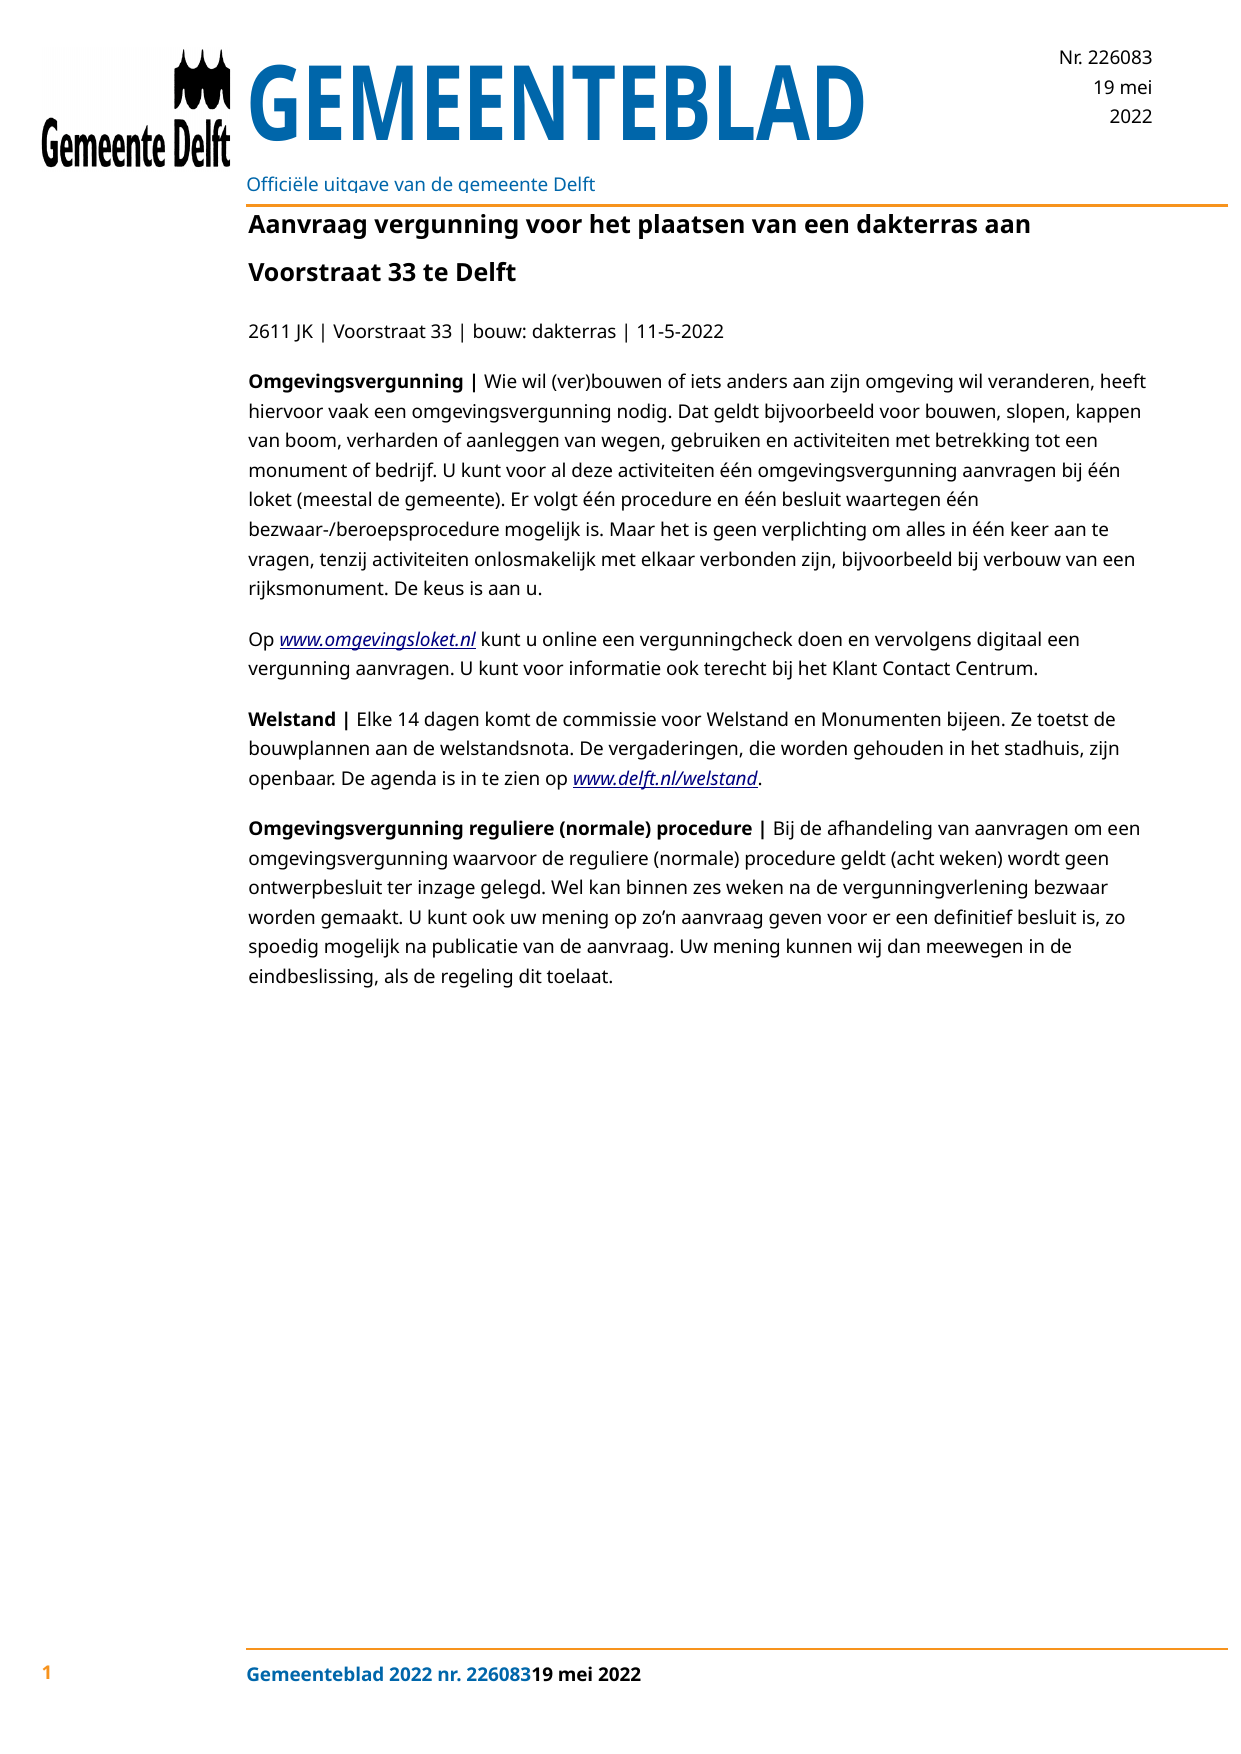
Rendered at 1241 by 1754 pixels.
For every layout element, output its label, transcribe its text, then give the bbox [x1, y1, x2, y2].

text 2611 JK | Voorstraat 33 | bouw: dakterras | 11-5-2022 [248, 318, 1152, 344]
text Aanvraag vergunning voor het plaatsen van een dakterras aan Voorstraat 33 te Delft [248, 207, 1152, 288]
text Op www.omgevingsloket.nl kunt u online een vergunningcheck doen en vervolgens digitaal een vergunning aanvragen. U kunt voor informatie ook terecht bij het Klant Contact Centrum. [248, 626, 1152, 681]
text Omgevingsvergunning | Wie wil (ver)bouwen of iets anders aan zijn omgeving wil veranderen, heeft hiervoor vaak een omgevingsvergunning nodig. Dat geldt bijvoorbeeld voor bouwen, slopen, kappen van boom, verharden of aanleggen van wegen, gebruiken en activiteiten met betrekking tot een monument of bedrijf. U kunt voor al deze activiteiten één omgevingsvergunning aanvragen bij één loket (meestal de gemeente). Er volgt één procedure en één besluit waartegen één bezwaar-/beroepsprocedure mogelijk is. Maar het is geen verplichting om alles in één keer aan te vragen, tenzij activiteiten onlosmakelijk met elkaar verbonden zijn, bijvoorbeeld bij verbouw van een rijksmonument. De keus is aan u. [248, 368, 1152, 601]
picture [41, 47, 231, 172]
text Omgevingsvergunning reguliere (normale) procedure | Bij de afhandeling van aanvragen om een omgevingsvergunning waarvoor de reguliere (normale) procedure geldt (acht weken) wordt geen ontwerpbesluit ter inzage gelegd. Wel kan binnen zes weken na de vergunningverlening bezwaar worden gemaakt. U kunt ook uw mening op zo’n aanvraag geven voor er een definitief besluit is, zo spoedig mogelijk na publicatie van de aanvraag. Uw mening kunnen wij dan meewegen in de eindbeslissing, als de regeling dit toelaat. [248, 815, 1152, 989]
text Welstand | Elke 14 dagen komt de commissie voor Welstand en Monumenten bijeen. Ze toetst de bouwplannen aan de welstandsnota. De vergaderingen, die worden gehouden in het stadhuis, zijn openbaar. De agenda is in te zien op www.delft.nl/welstand. [248, 706, 1152, 791]
